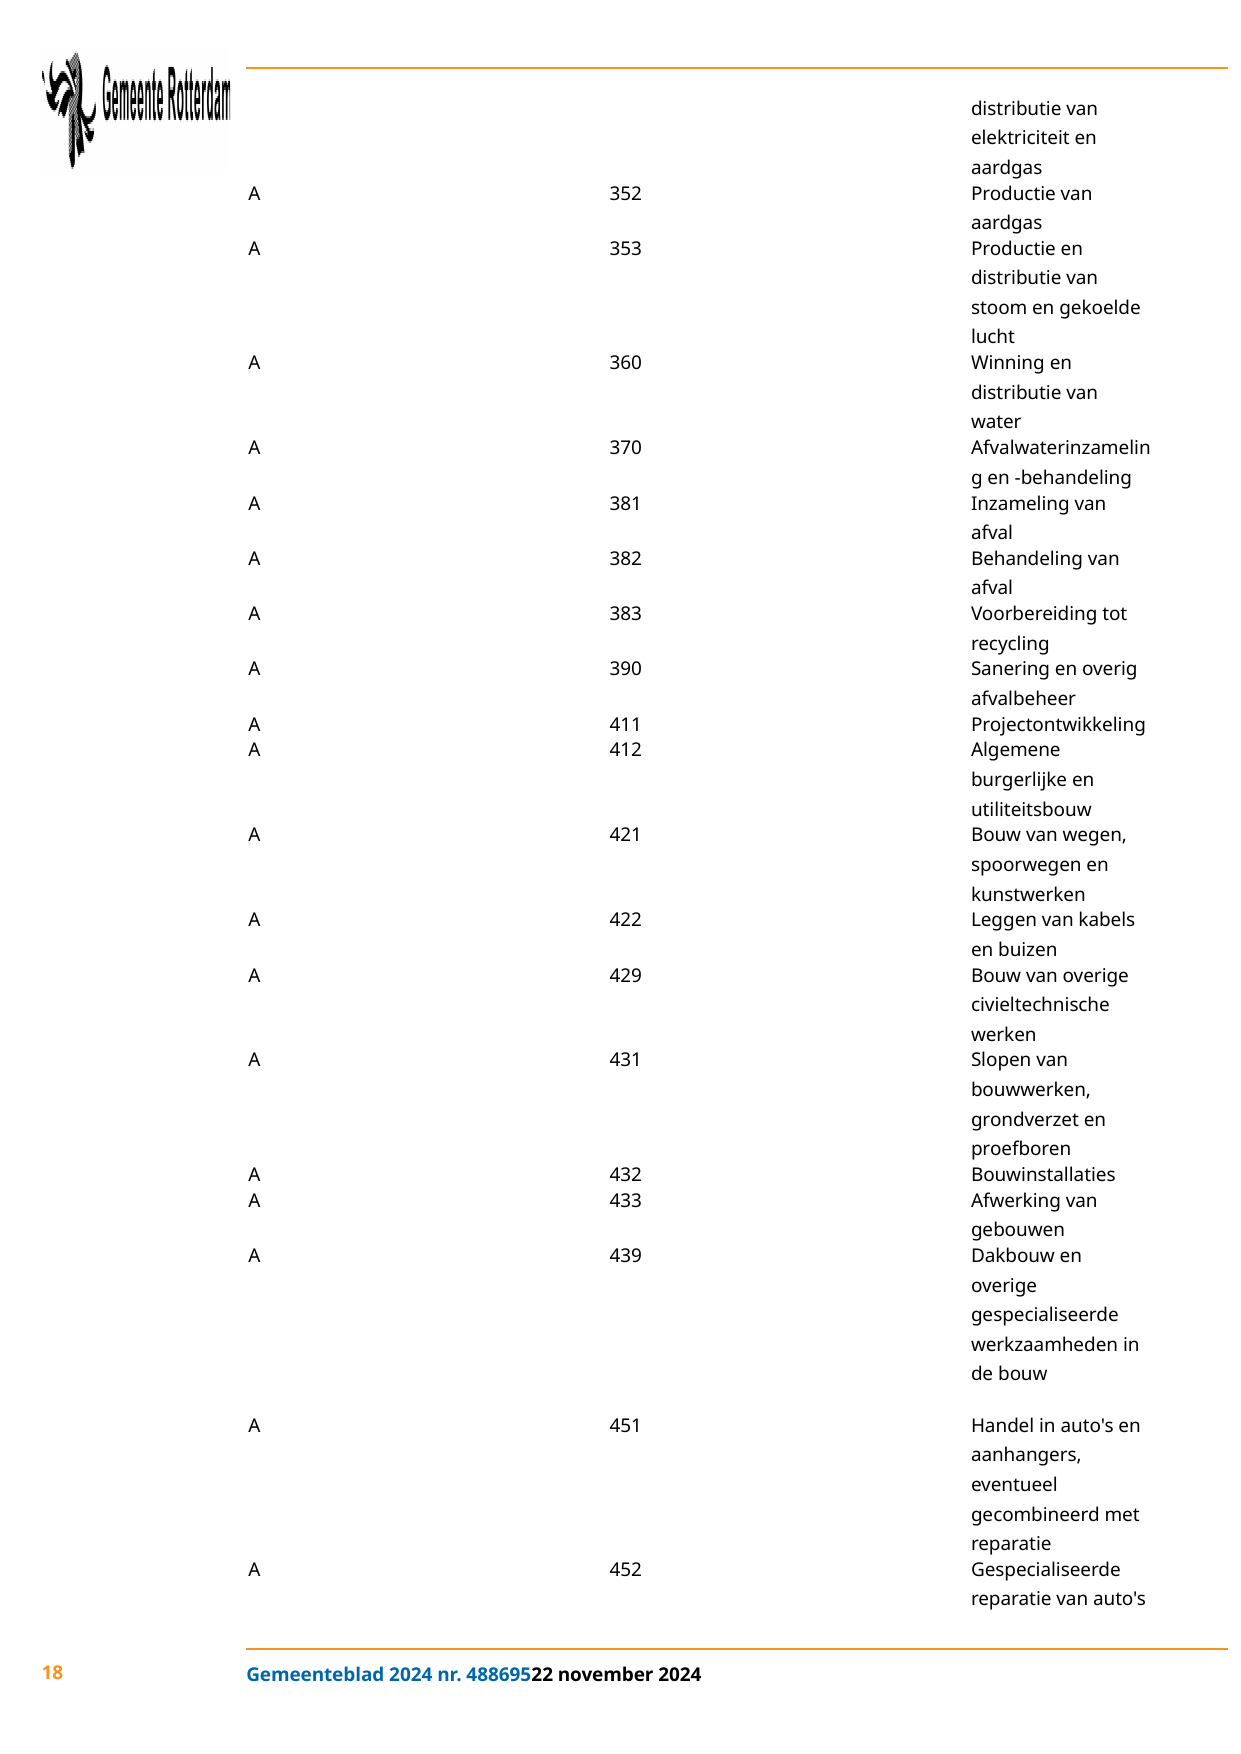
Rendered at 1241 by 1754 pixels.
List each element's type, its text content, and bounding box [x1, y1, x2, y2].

table_cell A [248, 962, 609, 1047]
table_cell 431 [609, 1047, 971, 1161]
table_cell A [248, 822, 609, 906]
table_cell Productie en distributie van stoom en gekoelde lucht [971, 235, 1152, 349]
table_cell 429 [609, 962, 971, 1047]
picture [41, 47, 231, 172]
table_cell Afvalwaterinzameling en -behandeling [971, 434, 1152, 490]
table_cell Leggen van kabels en buizen [971, 906, 1152, 962]
table_cell Algemene burgerlijke en utiliteitsbouw [971, 737, 1152, 822]
table_cell Voorbereiding tot recycling [971, 600, 1152, 656]
table_cell Productie van aardgas [971, 180, 1152, 235]
table_cell Bouwinstallaties [971, 1161, 1152, 1187]
table_cell A [248, 1047, 609, 1161]
table_cell [248, 95, 609, 180]
table_cell [609, 95, 971, 180]
table_cell 390 [609, 656, 971, 711]
table_cell A [248, 350, 609, 434]
table_cell A [248, 906, 609, 962]
table_cell A [248, 434, 609, 490]
table_cell Inzameling van afval [971, 490, 1152, 545]
table_cell Handel in auto's en aanhangers, eventueel gecombineerd met reparatie [971, 1412, 1152, 1556]
table_cell 433 [609, 1187, 971, 1242]
table_cell Afwerking van gebouwen [971, 1187, 1152, 1242]
table_cell Sanering en overig afvalbeheer [971, 656, 1152, 711]
table_cell Projectontwikkeling [971, 711, 1152, 737]
table_cell 412 [609, 737, 971, 822]
table_cell 432 [609, 1161, 971, 1187]
table_cell A [248, 600, 609, 656]
table_cell A [248, 235, 609, 349]
table_cell A [248, 545, 609, 600]
table_cell [971, 1386, 1152, 1412]
table_cell A [248, 1242, 609, 1386]
table_cell 353 [609, 235, 971, 349]
table_cell Bouw van overige civieltechnische werken [971, 962, 1152, 1047]
table_cell 352 [609, 180, 971, 235]
table_cell distributie van elektriciteit en aardgas [971, 95, 1152, 180]
table_cell A [248, 180, 609, 235]
table_cell 421 [609, 822, 971, 906]
table_cell [248, 1386, 609, 1412]
table_cell A [248, 1412, 609, 1556]
table_cell 452 [609, 1556, 971, 1611]
table_cell Behandeling van afval [971, 545, 1152, 600]
table_cell 360 [609, 350, 971, 434]
table_cell 382 [609, 545, 971, 600]
table_cell 422 [609, 906, 971, 962]
table_cell A [248, 711, 609, 737]
table_cell A [248, 1161, 609, 1187]
table_cell 411 [609, 711, 971, 737]
table_cell 370 [609, 434, 971, 490]
table_cell 381 [609, 490, 971, 545]
table_cell Gespecialiseerde reparatie van auto's [971, 1556, 1152, 1611]
table_cell Winning en distributie van water [971, 350, 1152, 434]
table_cell [609, 1386, 971, 1412]
table_cell A [248, 1187, 609, 1242]
table_cell 451 [609, 1412, 971, 1556]
table_cell Bouw van wegen, spoorwegen en kunstwerken [971, 822, 1152, 906]
table_cell A [248, 656, 609, 711]
table_cell Dakbouw en overige gespecialiseerde werkzaamheden in de bouw [971, 1242, 1152, 1386]
table_cell 383 [609, 600, 971, 656]
table_cell A [248, 490, 609, 545]
table_cell Slopen van bouwwerken, grondverzet en proefboren [971, 1047, 1152, 1161]
table_cell 439 [609, 1242, 971, 1386]
table_cell A [248, 1556, 609, 1611]
table_cell A [248, 737, 609, 822]
